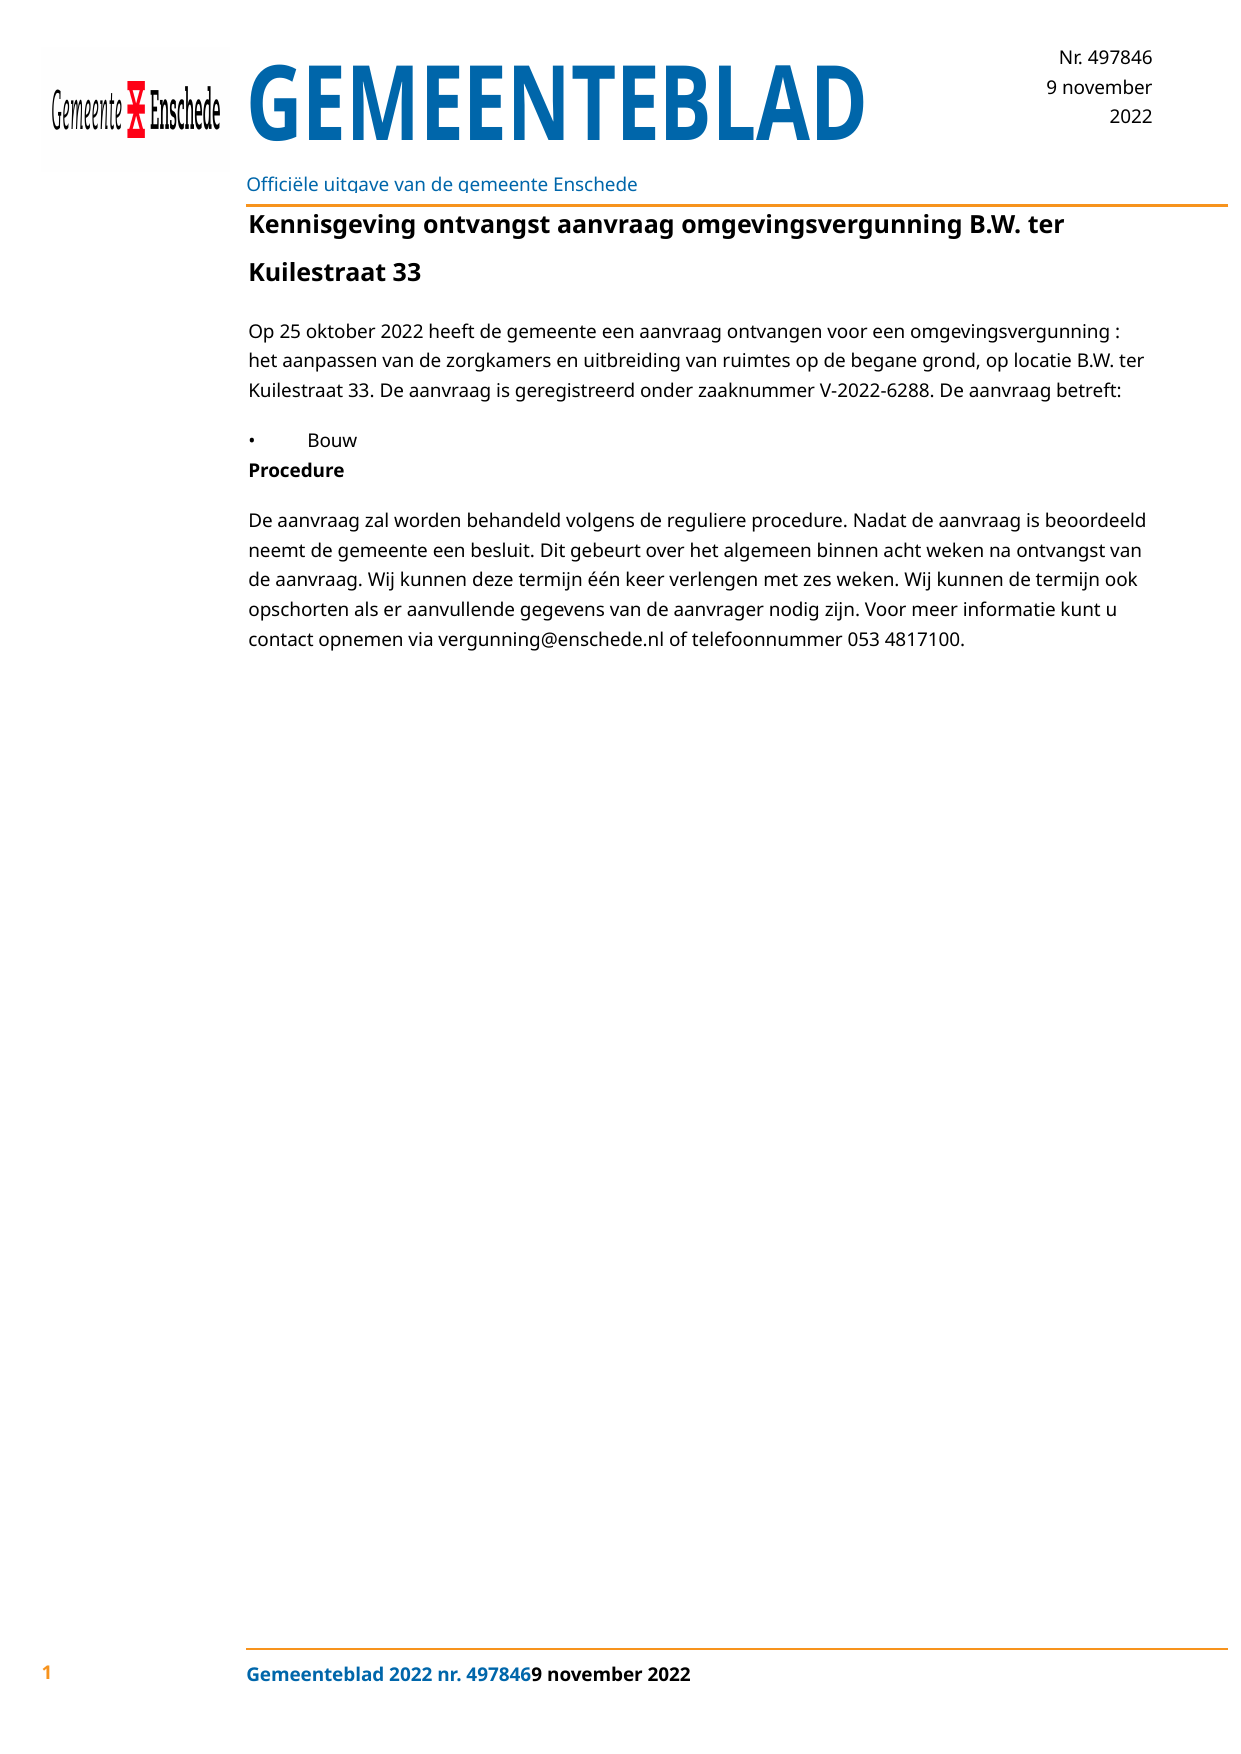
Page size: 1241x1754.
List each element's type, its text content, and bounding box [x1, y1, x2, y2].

text Op 25 oktober 2022 heeft de gemeente een aanvraag ontvangen voor een omgevingsvergunning : het aanpassen van de zorgkamers en uitbreiding van ruimtes op de begane grond, op locatie B.W. ter Kuilestraat 33. De aanvraag is geregistreerd onder zaaknummer V-2022-6288. De aanvraag betreft: [248, 318, 1152, 403]
text Kennisgeving ontvangst aanvraag omgevingsvergunning B.W. ter Kuilestraat 33 [248, 207, 1152, 288]
picture [41, 47, 231, 172]
text Procedure [248, 457, 1152, 483]
list Bouw [248, 427, 1152, 453]
text De aanvraag zal worden behandeld volgens de reguliere procedure. Nadat de aanvraag is beoordeeld neemt de gemeente een besluit. Dit gebeurt over het algemeen binnen acht weken na ontvangst van de aanvraag. Wij kunnen deze termijn één keer verlengen met zes weken. Wij kunnen de termijn ook opschorten als er aanvullende gegevens van de aanvrager nodig zijn. Voor meer informatie kunt u contact opnemen via vergunning@enschede.nl of telefoonnummer 053 4817100. [248, 507, 1152, 652]
